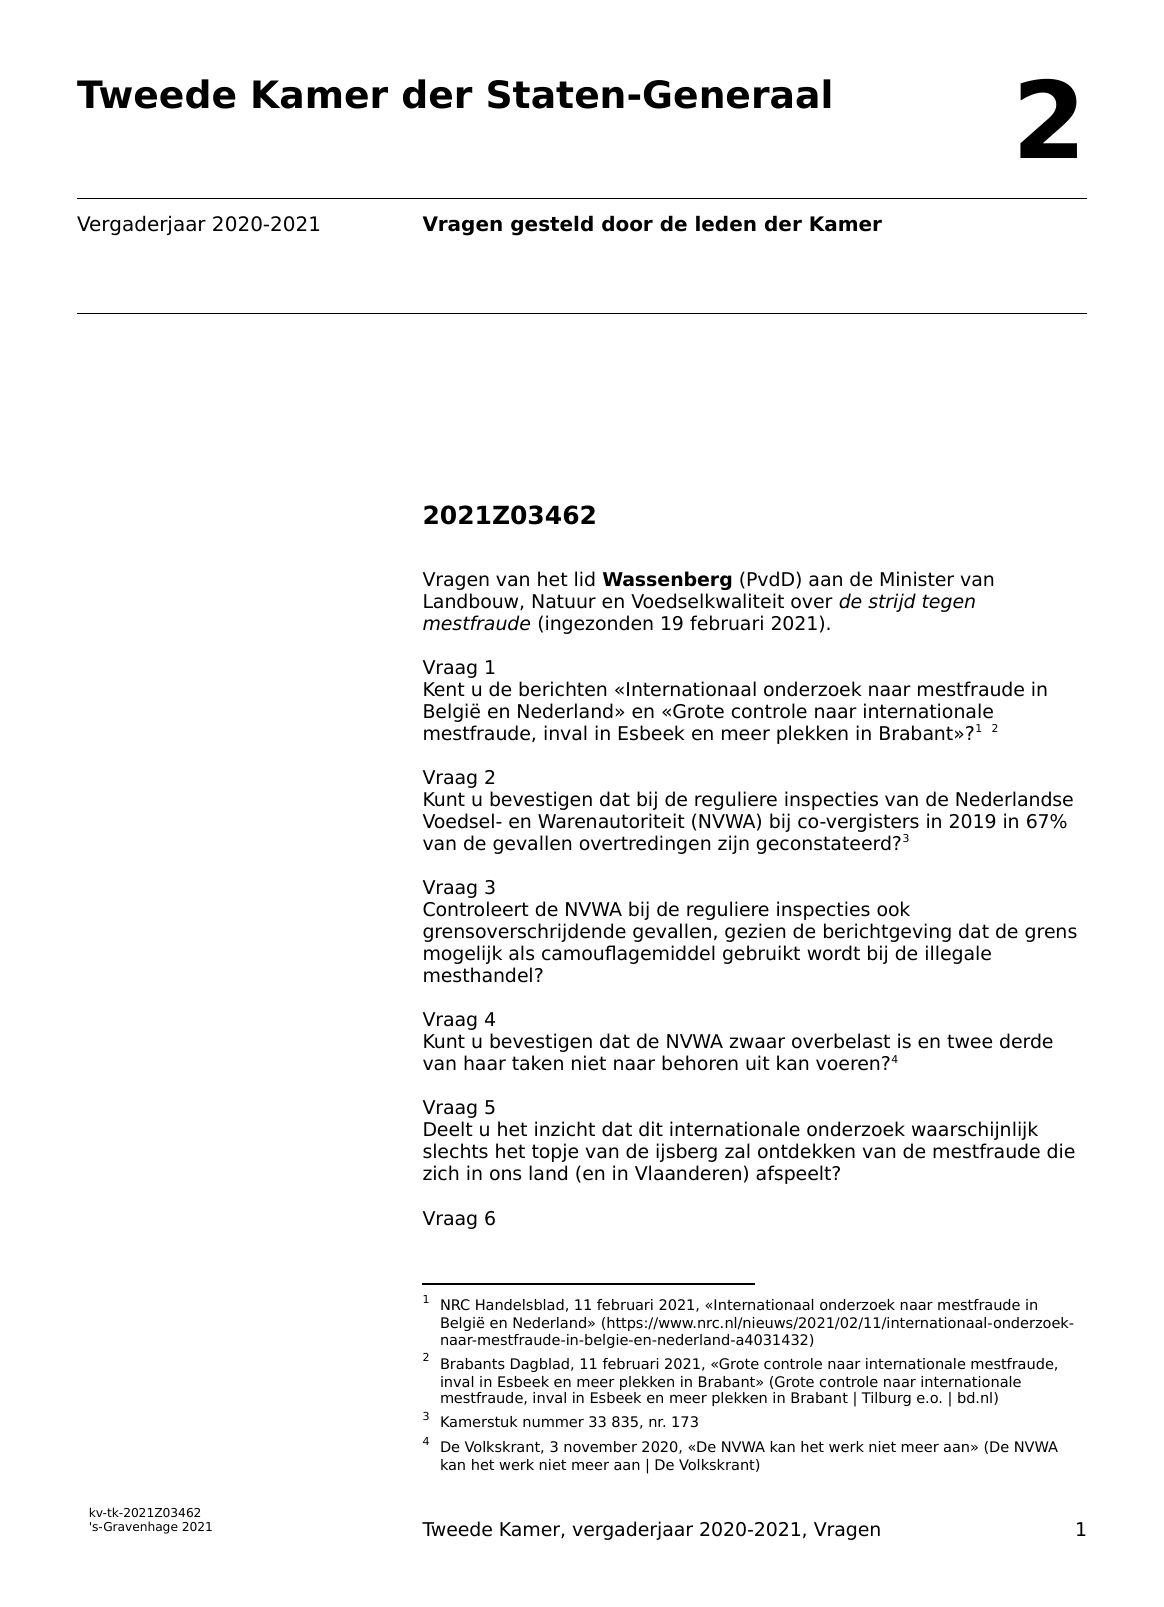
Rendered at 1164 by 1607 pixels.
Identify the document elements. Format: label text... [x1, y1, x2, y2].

text Vraag 1 [422, 657, 1087, 679]
text NRC Handelsblad, 11 februari 2021, «Internationaal onderzoek naar mestfraude in België en Nederland» (https://www.nrc.nl/nieuws/2021/02/11/internationaal-onderzoek-naar-mestfraude-in-belgie-en-nederland-a4031432) [422, 1293, 1087, 1349]
text kv-tk-2021Z03462 [88, 1506, 323, 1520]
text Deelt u het inzicht dat dit internationale onderzoek waarschijnlijk slechts het topje van de ijsberg zal ontdekken van de mestfraude die zich in ons land (en in Vlaanderen) afspeelt? [422, 1119, 1087, 1185]
text Kamerstuk nummer 33 835, nr. 173 [422, 1410, 1087, 1432]
text 2021Z03462 [422, 501, 1087, 531]
text 's-Gravenhage 2021 [88, 1520, 323, 1534]
text Controleert de NVWA bij de reguliere inspecties ook grensoverschrijdende gevallen, gezien de berichtgeving dat de grens mogelijk als camouflagemiddel gebruikt wordt bij de illegale mesthandel? [422, 899, 1087, 987]
text Brabants Dagblad, 11 februari 2021, «Grote controle naar internationale mestfraude, inval in Esbeek en meer plekken in Brabant» (Grote controle naar internationale mestfraude, inval in Esbeek en meer plekken in Brabant | Tilburg e.o. | bd.nl) [422, 1352, 1087, 1407]
text De Volkskrant, 3 november 2020, «De NVWA kan het werk niet meer aan» (De NVWA kan het werk niet meer aan | De Volkskrant) [422, 1435, 1087, 1474]
table_header 2 [886, 59, 1087, 198]
table_header Tweede Kamer der Staten-Generaal [77, 59, 886, 198]
table_cell Vragen gesteld door de leden der Kamer [422, 199, 1087, 313]
text Kent u de berichten «Internationaal onderzoek naar mestfraude in België en Nederland» en «Grote controle naar internationale mestfraude, inval in Esbeek en meer plekken in Brabant»? [422, 679, 1087, 745]
text Vraag 6 [422, 1207, 1087, 1229]
text Vraag 3 [422, 877, 1087, 899]
text Vraag 2 [422, 767, 1087, 789]
text Vraag 4 [422, 1009, 1087, 1031]
text Vraag 5 [422, 1097, 1087, 1119]
table_cell Vergaderjaar 2020-2021 [77, 199, 422, 313]
text Kunt u bevestigen dat de NVWA zwaar overbelast is en twee derde van haar taken niet naar behoren uit kan voeren? [422, 1031, 1087, 1075]
text Vragen van het lid Wassenberg (PvdD) aan de Minister van Landbouw, Natuur en Voedselkwaliteit over de strijd tegen mestfraude (ingezonden 19 februari 2021). [422, 569, 1087, 635]
text Kunt u bevestigen dat bij de reguliere inspecties van de Nederlandse Voedsel- en Warenautoriteit (NVWA) bij co-vergisters in 2019 in 67% van de gevallen overtredingen zijn geconstateerd? [422, 789, 1087, 855]
